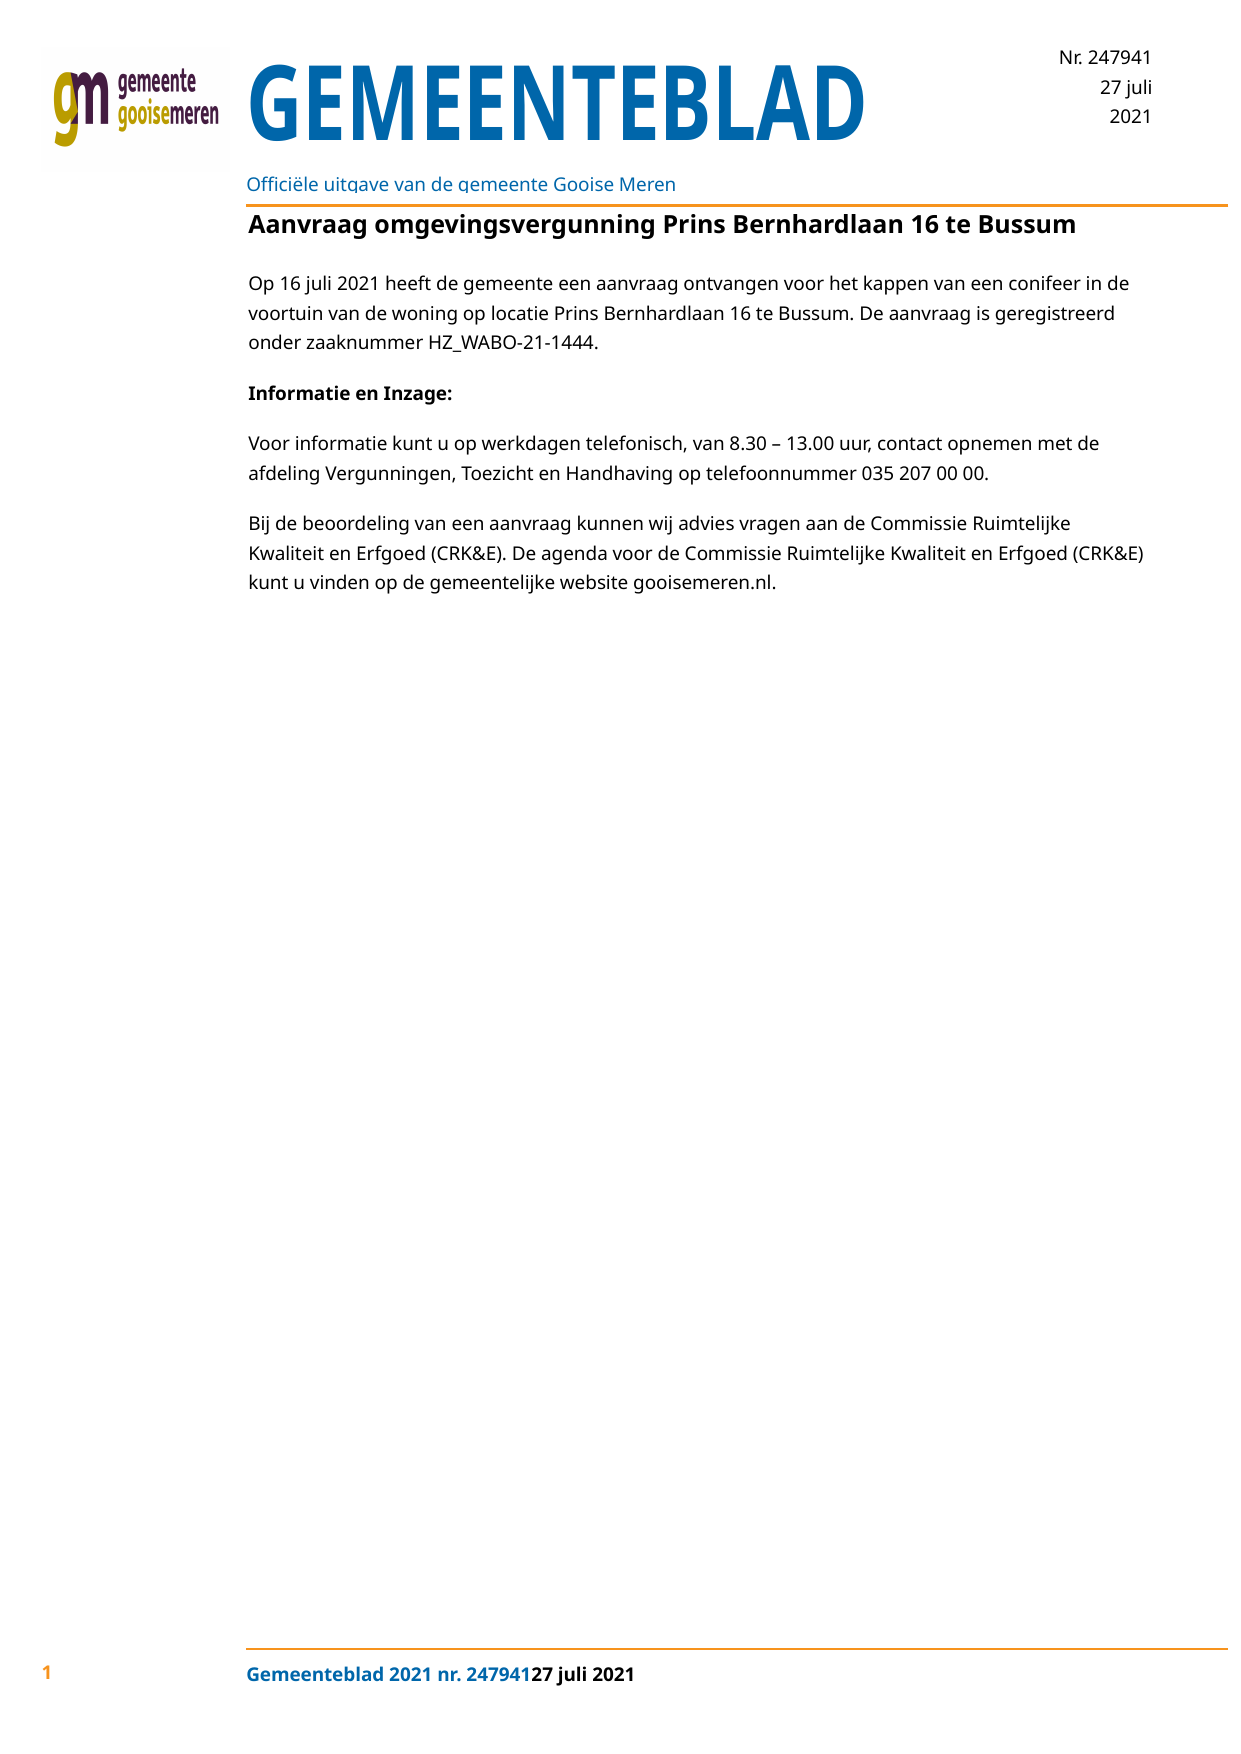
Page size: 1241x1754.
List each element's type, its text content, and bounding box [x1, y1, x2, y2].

text Voor informatie kunt u op werkdagen telefonisch, van 8.30 – 13.00 uur, contact opnemen met de afdeling Vergunningen, Toezicht en Handhaving op telefoonnummer 035 207 00 00. [248, 430, 1152, 486]
picture [41, 47, 231, 172]
text Informatie en Inzage: [248, 380, 1152, 406]
text Bij de beoordeling van een aanvraag kunnen wij advies vragen aan de Commissie Ruimtelijke Kwaliteit en Erfgoed (CRK&E). De agenda voor de Commissie Ruimtelijke Kwaliteit en Erfgoed (CRK&E) kunt u vinden op de gemeentelijke website gooisemeren.nl. [248, 510, 1152, 595]
text Op 16 juli 2021 heeft de gemeente een aanvraag ontvangen voor het kappen van een conifeer in de voortuin van de woning op locatie Prins Bernhardlaan 16 te Bussum. De aanvraag is geregistreerd onder zaaknummer HZ_WABO-21-1444. [248, 270, 1152, 355]
text Aanvraag omgevingsvergunning Prins Bernhardlaan 16 te Bussum [248, 207, 1152, 241]
